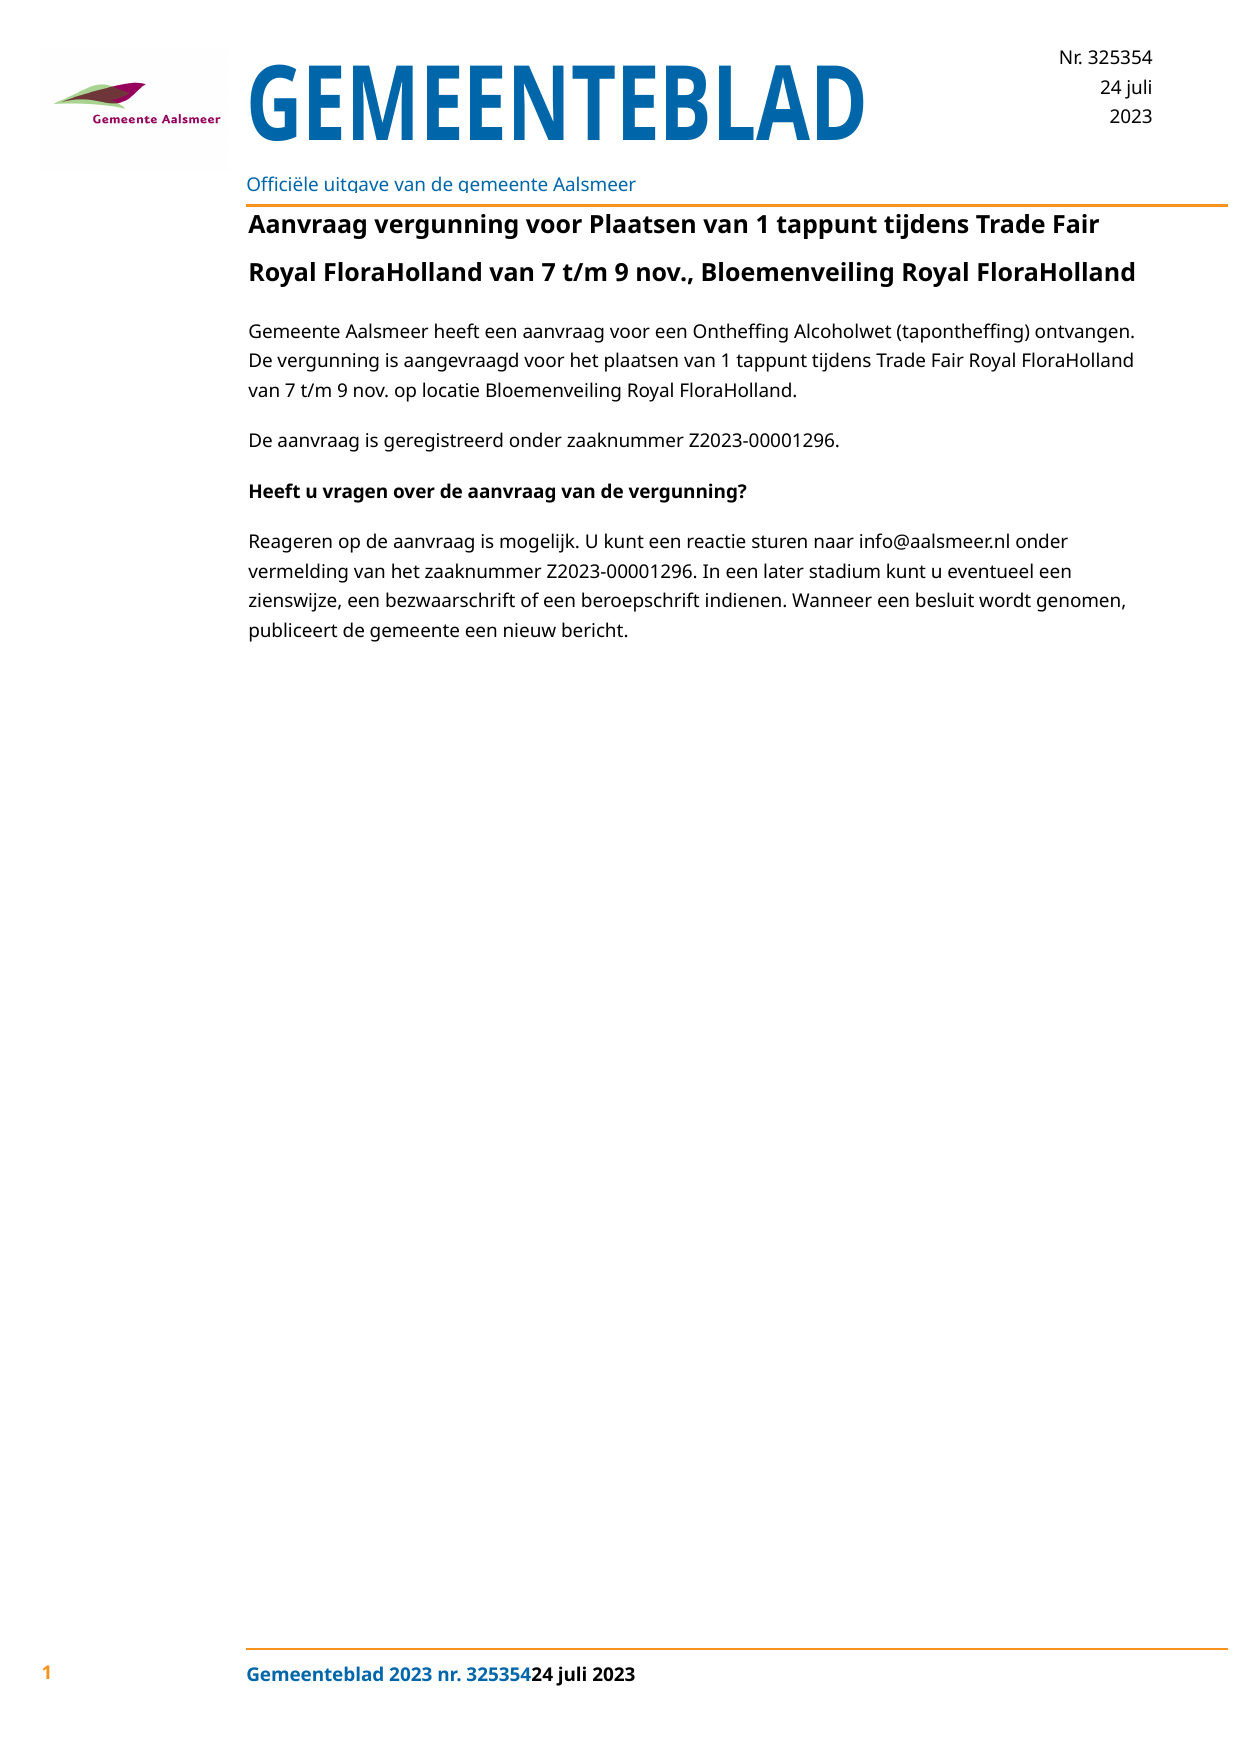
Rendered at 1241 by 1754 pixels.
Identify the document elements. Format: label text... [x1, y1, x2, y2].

text Gemeente Aalsmeer heeft een aanvraag voor een Ontheffing Alcoholwet (tapontheffing) ontvangen. De vergunning is aangevraagd voor het plaatsen van 1 tappunt tijdens Trade Fair Royal FloraHolland van 7 t/m 9 nov. op locatie Bloemenveiling Royal FloraHolland. [248, 318, 1152, 403]
text Heeft u vragen over de aanvraag van de vergunning? [248, 478, 1152, 504]
picture [41, 47, 231, 172]
text Reageren op de aanvraag is mogelijk. U kunt een reactie sturen naar info@aalsmeer.nl onder vermelding van het zaaknummer Z2023-00001296. In een later stadium kunt u eventueel een zienswijze, een bezwaarschrift of een beroepschrift indienen. Wanneer een besluit wordt genomen, publiceert de gemeente een nieuw bericht. [248, 528, 1152, 643]
text Aanvraag vergunning voor Plaatsen van 1 tappunt tijdens Trade Fair Royal FloraHolland van 7 t/m 9 nov., Bloemenveiling Royal FloraHolland [248, 207, 1152, 288]
text De aanvraag is geregistreerd onder zaaknummer Z2023-00001296. [248, 427, 1152, 453]
